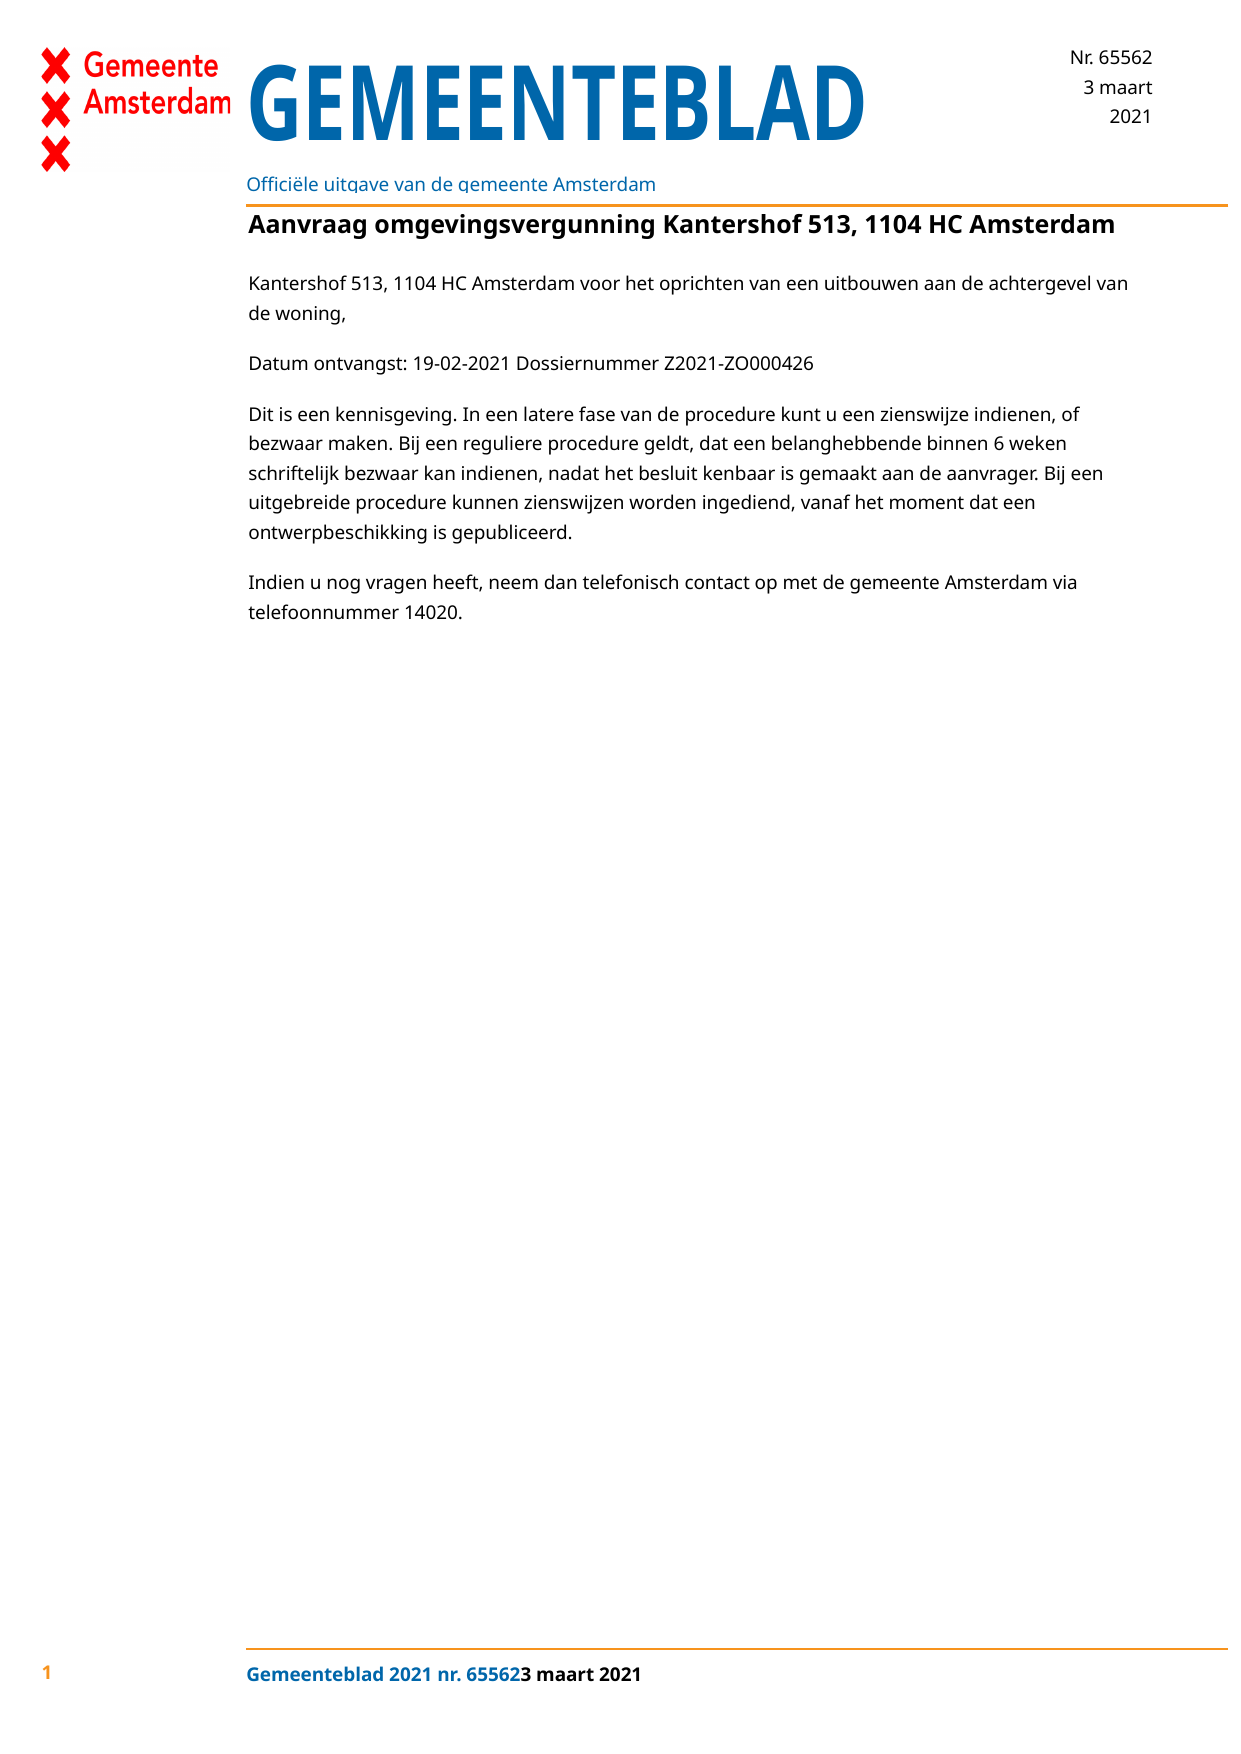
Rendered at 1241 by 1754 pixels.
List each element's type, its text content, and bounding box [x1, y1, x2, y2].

picture [41, 47, 231, 172]
text Datum ontvangst: 19-02-2021 Dossiernummer Z2021-ZO000426 [248, 350, 1152, 376]
text Dit is een kennisgeving. In een latere fase van de procedure kunt u een zienswijze indienen, of bezwaar maken. Bij een reguliere procedure geldt, dat een belanghebbende binnen 6 weken schriftelijk bezwaar kan indienen, nadat het besluit kenbaar is gemaakt aan de aanvrager. Bij een uitgebreide procedure kunnen zienswijzen worden ingediend, vanaf het moment dat een ontwerpbeschikking is gepubliceerd. [248, 401, 1152, 545]
text Kantershof 513, 1104 HC Amsterdam voor het oprichten van een uitbouwen aan de achtergevel van de woning, [248, 270, 1152, 326]
text Aanvraag omgevingsvergunning Kantershof 513, 1104 HC Amsterdam [248, 207, 1152, 241]
text Indien u nog vragen heeft, neem dan telefonisch contact op met de gemeente Amsterdam via telefoonnummer 14020. [248, 569, 1152, 625]
